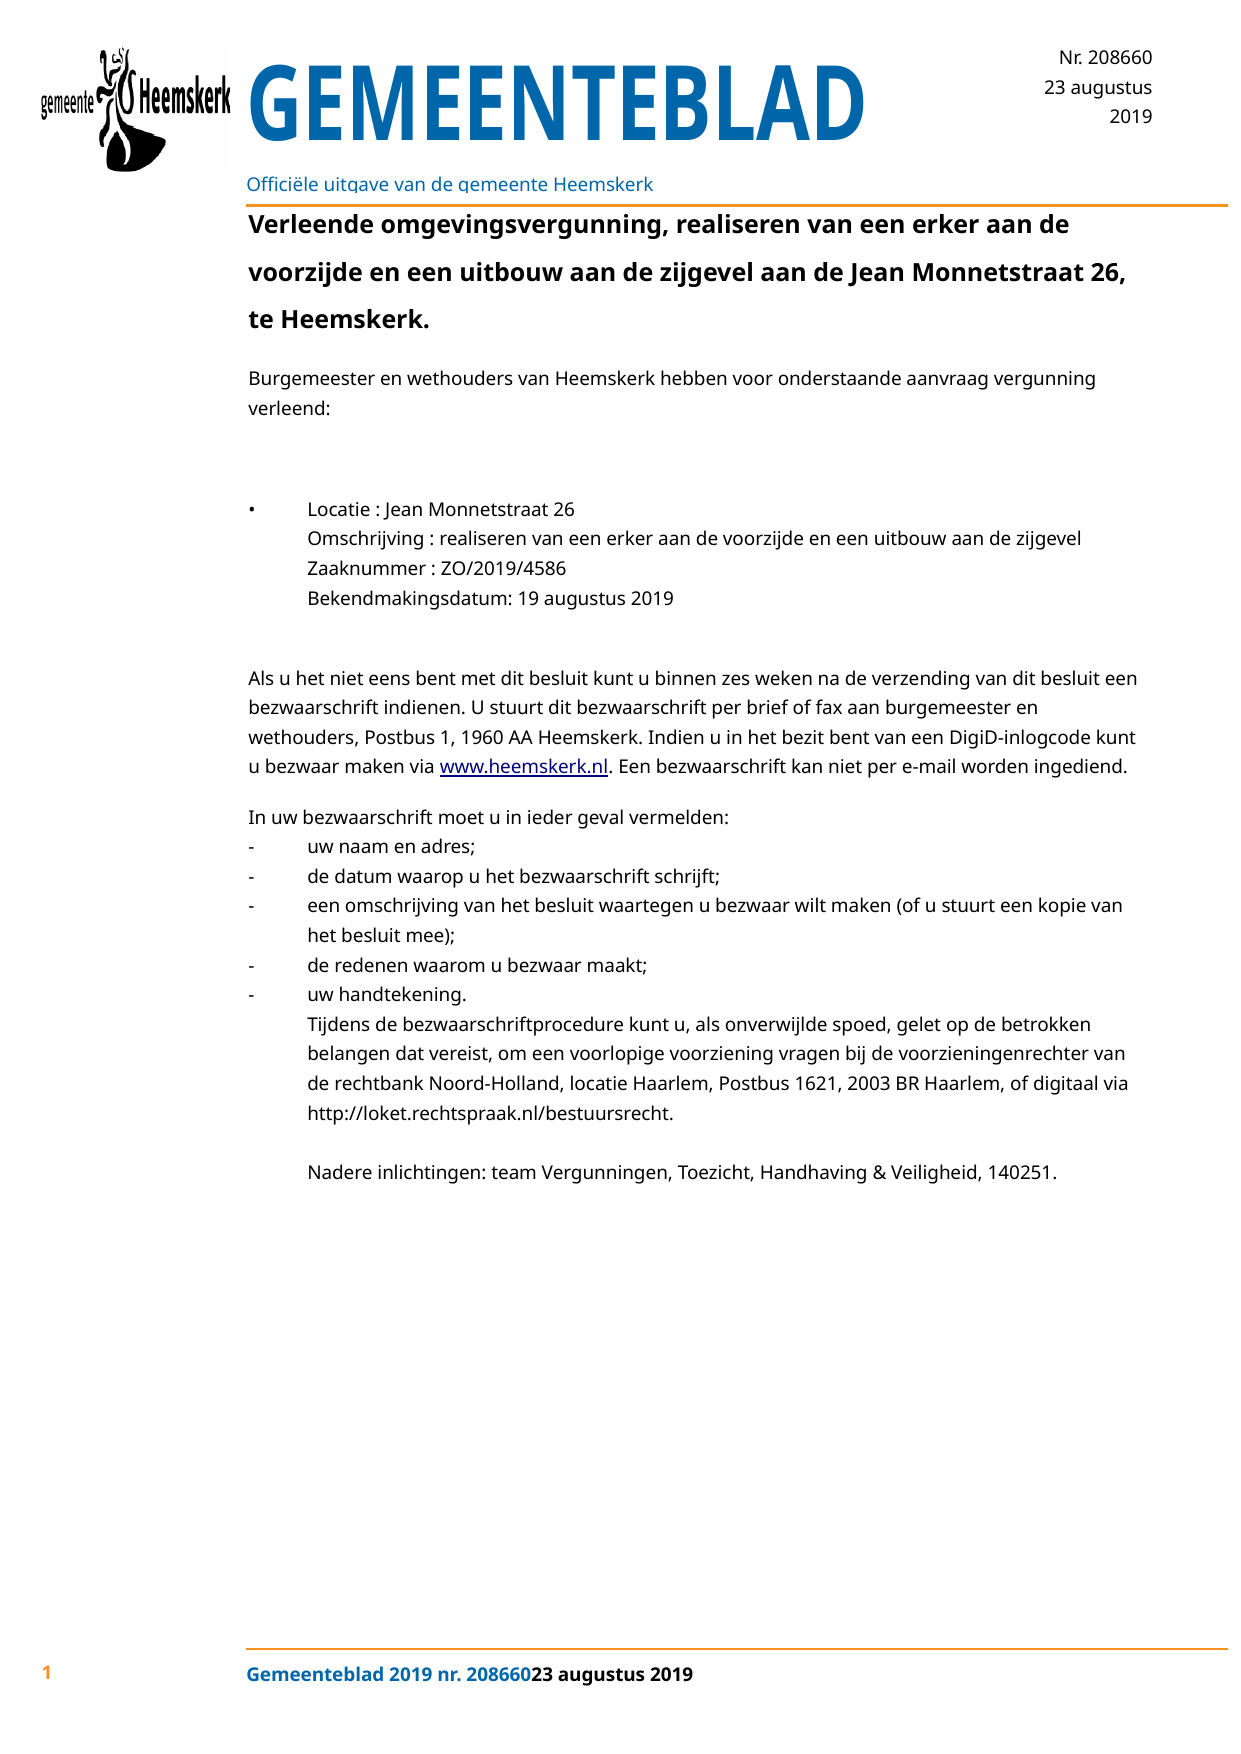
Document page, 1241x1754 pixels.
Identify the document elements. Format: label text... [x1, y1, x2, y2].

text Burgemeester en wethouders van Heemskerk hebben voor onderstaande aanvraag vergunning verleend: [248, 366, 1152, 421]
list Omschrijving : realiseren van een erker aan de voorzijde en een uitbouw aan de zijgevel [248, 526, 1152, 551]
list de redenen waarom u bezwaar maakt; [248, 952, 1152, 977]
list Bekendmakingsdatum: 19 augustus 2019 [248, 585, 1152, 610]
list Nadere inlichtingen: team Vergunningen, Toezicht, Handhaving & Veiligheid, 140251. [248, 1159, 1152, 1184]
list de datum waarop u het bezwaarschrift schrijft; [248, 863, 1152, 889]
list Tijdens de bezwaarschriftprocedure kunt u, als onverwijlde spoed, gelet op de betrokken belangen dat vereist, om een voorlopige voorziening vragen bij de voorzieningenrechter van de rechtbank Noord-Holland, locatie Haarlem, Postbus 1621, 2003 BR Haarlem, of digitaal via http://loket.rechtspraak.nl/bestuursrecht. [248, 1011, 1152, 1125]
text In uw bezwaarschrift moet u in ieder geval vermelden: [248, 804, 1152, 829]
list uw handtekening. [248, 981, 1152, 1007]
list een omschrijving van het besluit waartegen u bezwaar wilt maken (of u stuurt een kopie van het besluit mee); [248, 893, 1152, 948]
list Locatie : Jean Monnetstraat 26 [248, 496, 1152, 522]
list Zaaknummer : ZO/2019/4586 [248, 555, 1152, 581]
picture [41, 47, 231, 172]
text Als u het niet eens bent met dit besluit kunt u binnen zes weken na de verzending van dit besluit een bezwaarschrift indienen. U stuurt dit bezwaarschrift per brief of fax aan burgemeester en wethouders, Postbus 1, 1960 AA Heemskerk. Indien u in het bezit bent van een DigiD-inlogcode kunt u bezwaar maken via www.heemskerk.nl. Een bezwaarschrift kan niet per e-mail worden ingediend. [248, 665, 1152, 779]
list uw naam en adres; [248, 833, 1152, 859]
text Verleende omgevingsvergunning, realiseren van een erker aan de voorzijde en een uitbouw aan de zijgevel aan de Jean Monnetstraat 26, te Heemskerk. [248, 207, 1152, 336]
